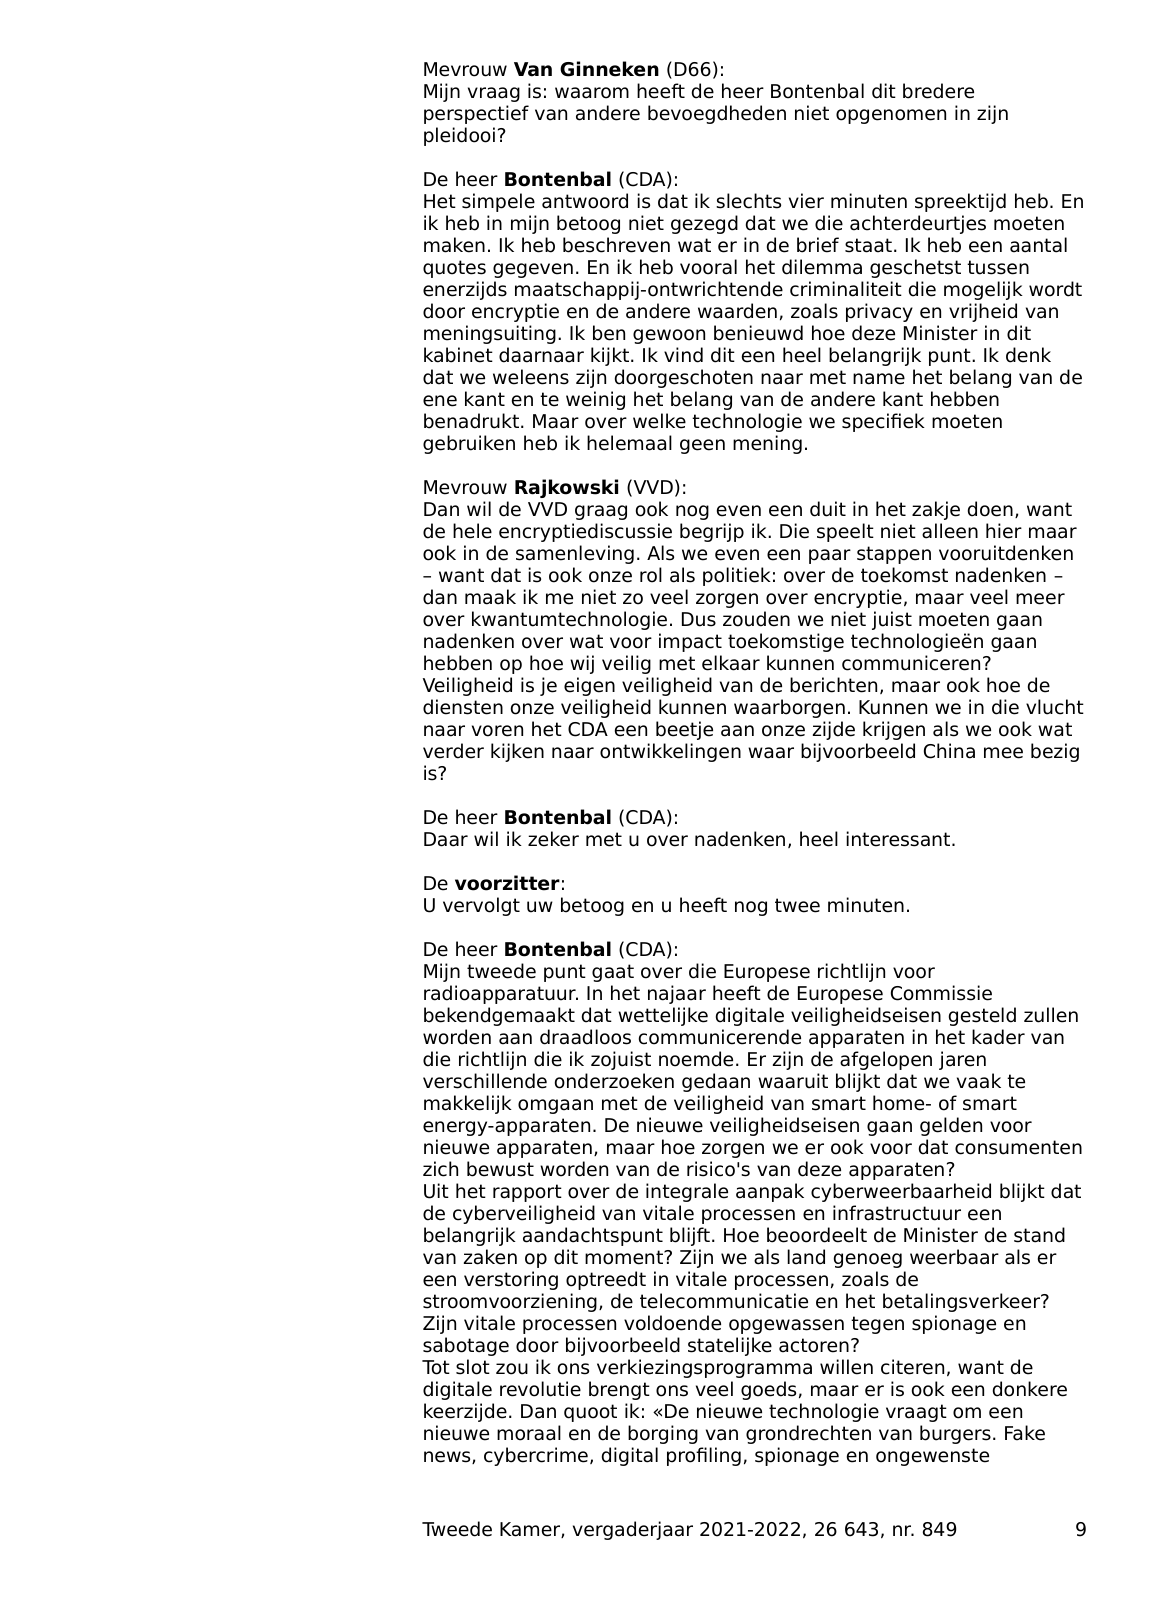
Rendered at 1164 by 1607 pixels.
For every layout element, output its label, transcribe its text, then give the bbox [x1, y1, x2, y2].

text De heer Bontenbal (CDA): [422, 807, 1087, 829]
text De heer Bontenbal (CDA): [422, 169, 1087, 191]
text Mevrouw Rajkowski (VVD): [422, 477, 1087, 499]
text Mijn vraag is: waarom heeft de heer Bontenbal dit bredere perspectief van andere bevoegdheden niet opgenomen in zijn pleidooi? [422, 81, 1087, 147]
text Het simpele antwoord is dat ik slechts vier minuten spreektijd heb. En ik heb in mijn betoog niet gezegd dat we die achterdeurtjes moeten maken. Ik heb beschreven wat er in de brief staat. Ik heb een aantal quotes gegeven. En ik heb vooral het dilemma geschetst tussen enerzijds maatschappij-ontwrichtende criminaliteit die mogelijk wordt door encryptie en de andere waarden, zoals privacy en vrijheid van meningsuiting. Ik ben gewoon benieuwd hoe deze Minister in dit kabinet daarnaar kijkt. Ik vind dit een heel belangrijk punt. Ik denk dat we weleens zijn doorgeschoten naar met name het belang van de ene kant en te weinig het belang van de andere kant hebben benadrukt. Maar over welke technologie we specifiek moeten gebruiken heb ik helemaal geen mening. [422, 191, 1087, 455]
text De heer Bontenbal (CDA): [422, 939, 1087, 961]
text U vervolgt uw betoog en u heeft nog twee minuten. [422, 895, 1087, 917]
text Dan wil de VVD graag ook nog even een duit in het zakje doen, want de hele encryptiediscussie begrijp ik. Die speelt niet alleen hier maar ook in de samenleving. Als we even een paar stappen vooruitdenken – want dat is ook onze rol als politiek: over de toekomst nadenken – dan maak ik me niet zo veel zorgen over encryptie, maar veel meer over kwantumtechnologie. Dus zouden we niet juist moeten gaan nadenken over wat voor impact toekomstige technologieën gaan hebben op hoe wij veilig met elkaar kunnen communiceren? Veiligheid is je eigen veiligheid van de berichten, maar ook hoe de diensten onze veiligheid kunnen waarborgen. Kunnen we in die vlucht naar voren het CDA een beetje aan onze zijde krijgen als we ook wat verder kijken naar ontwikkelingen waar bijvoorbeeld China mee bezig is? [422, 499, 1087, 785]
text Daar wil ik zeker met u over nadenken, heel interessant. [422, 829, 1087, 851]
text Uit het rapport over de integrale aanpak cyberweerbaarheid blijkt dat de cyberveiligheid van vitale processen en infrastructuur een belangrijk aandachtspunt blijft. Hoe beoordeelt de Minister de stand van zaken op dit moment? Zijn we als land genoeg weerbaar als er een verstoring optreedt in vitale processen, zoals de stroomvoorziening, de telecommunicatie en het betalingsverkeer? Zijn vitale processen voldoende opgewassen tegen spionage en sabotage door bijvoorbeeld statelijke actoren? [422, 1181, 1087, 1357]
text De voorzitter: [422, 873, 1087, 895]
text Tot slot zou ik ons verkiezingsprogramma willen citeren, want de digitale revolutie brengt ons veel goeds, maar er is ook een donkere keerzijde. Dan quoot ik: «De nieuwe technologie vraagt om een nieuwe moraal en de borging van grondrechten van burgers. Fake news, cybercrime, digital profiling, spionage en ongewenste [422, 1357, 1087, 1467]
text Mijn tweede punt gaat over die Europese richtlijn voor radioapparatuur. In het najaar heeft de Europese Commissie bekendgemaakt dat wettelijke digitale veiligheidseisen gesteld zullen worden aan draadloos communicerende apparaten in het kader van die richtlijn die ik zojuist noemde. Er zijn de afgelopen jaren verschillende onderzoeken gedaan waaruit blijkt dat we vaak te makkelijk omgaan met de veiligheid van smart home- of smart energy-apparaten. De nieuwe veiligheidseisen gaan gelden voor nieuwe apparaten, maar hoe zorgen we er ook voor dat consumenten zich bewust worden van de risico's van deze apparaten? [422, 961, 1087, 1181]
text Mevrouw Van Ginneken (D66): [422, 59, 1087, 81]
